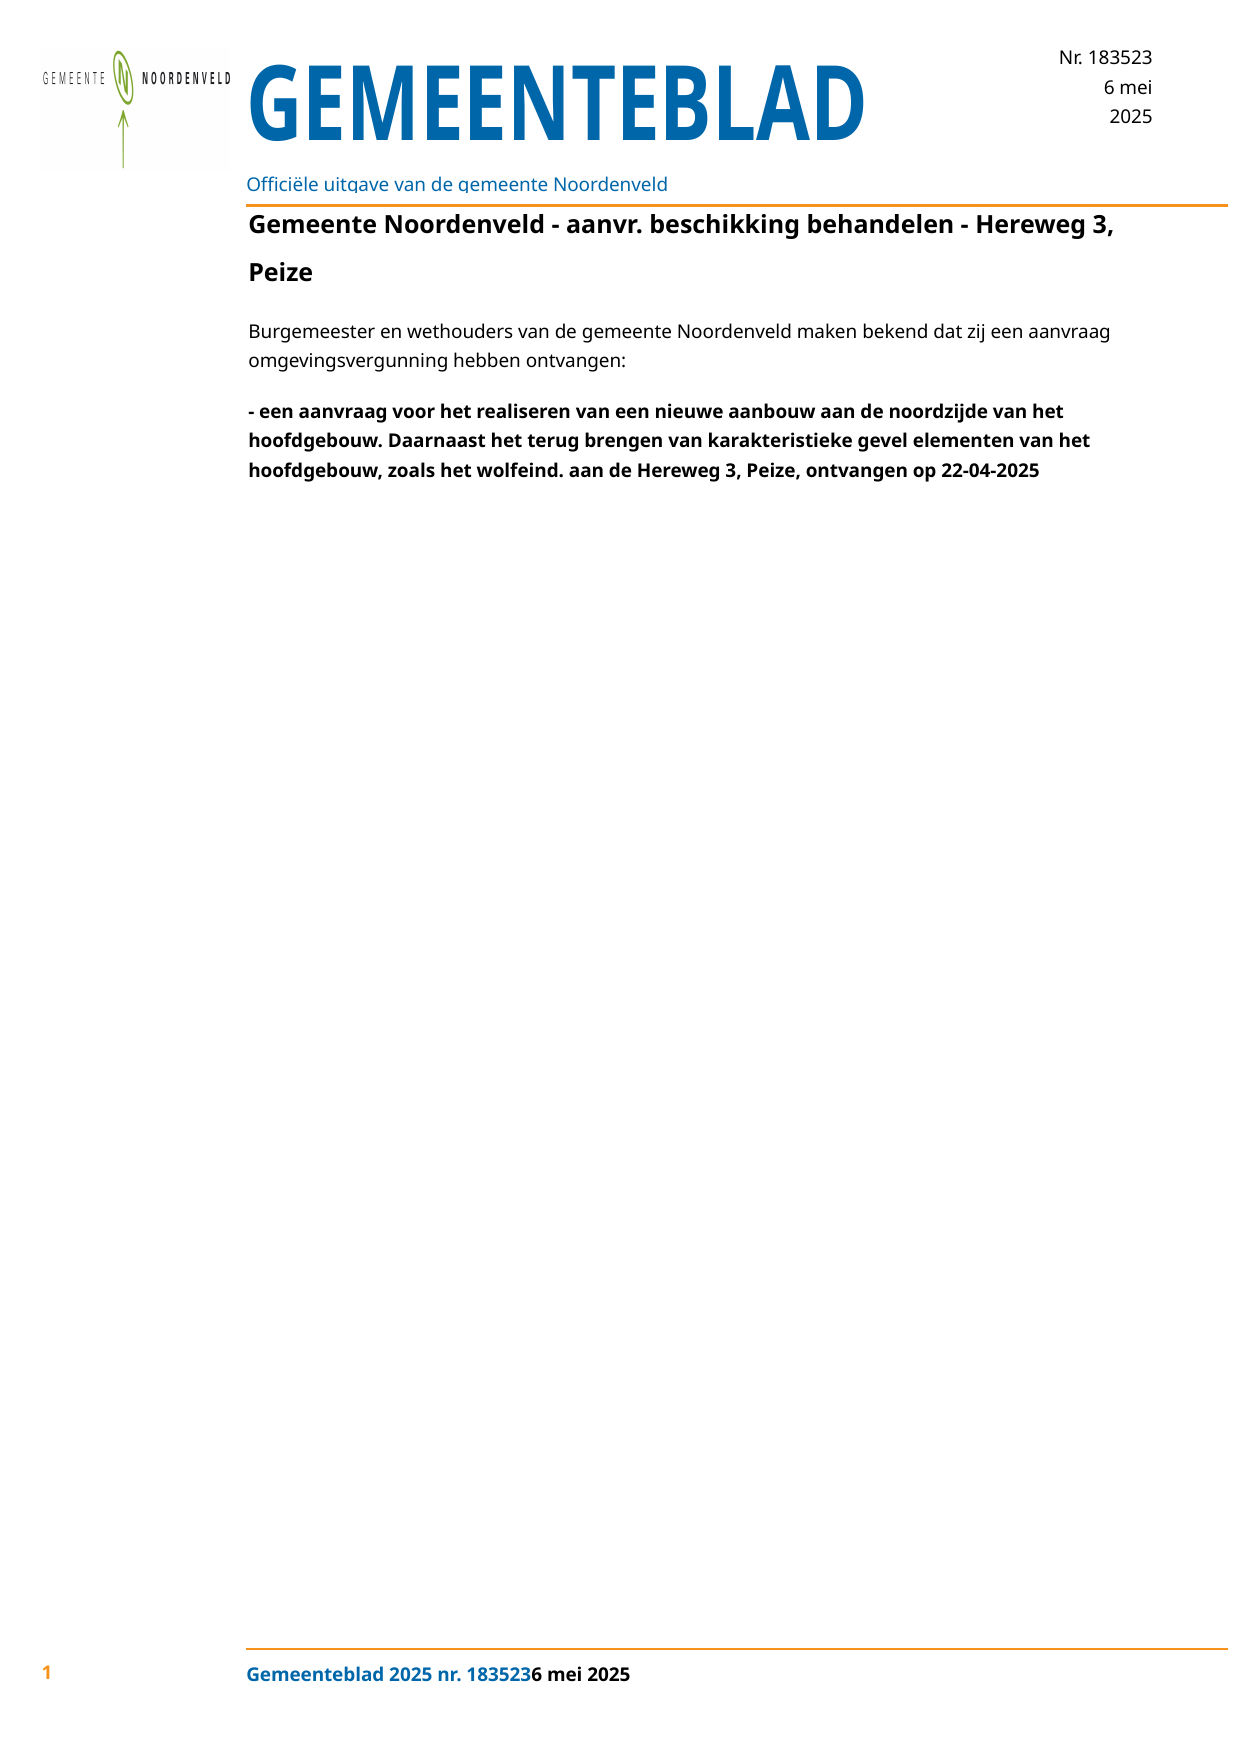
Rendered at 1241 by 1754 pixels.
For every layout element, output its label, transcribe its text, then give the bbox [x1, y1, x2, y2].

picture [41, 47, 231, 172]
text Gemeente Noordenveld - aanvr. beschikking behandelen - Hereweg 3, Peize [248, 207, 1152, 288]
text - een aanvraag voor het realiseren van een nieuwe aanbouw aan de noordzijde van het hoofdgebouw. Daarnaast het terug brengen van karakteristieke gevel elementen van het hoofdgebouw, zoals het wolfeind. aan de Hereweg 3, Peize, ontvangen op 22-04-2025 [248, 398, 1152, 483]
text Burgemeester en wethouders van de gemeente Noordenveld maken bekend dat zij een aanvraag omgevingsvergunning hebben ontvangen: [248, 318, 1152, 373]
